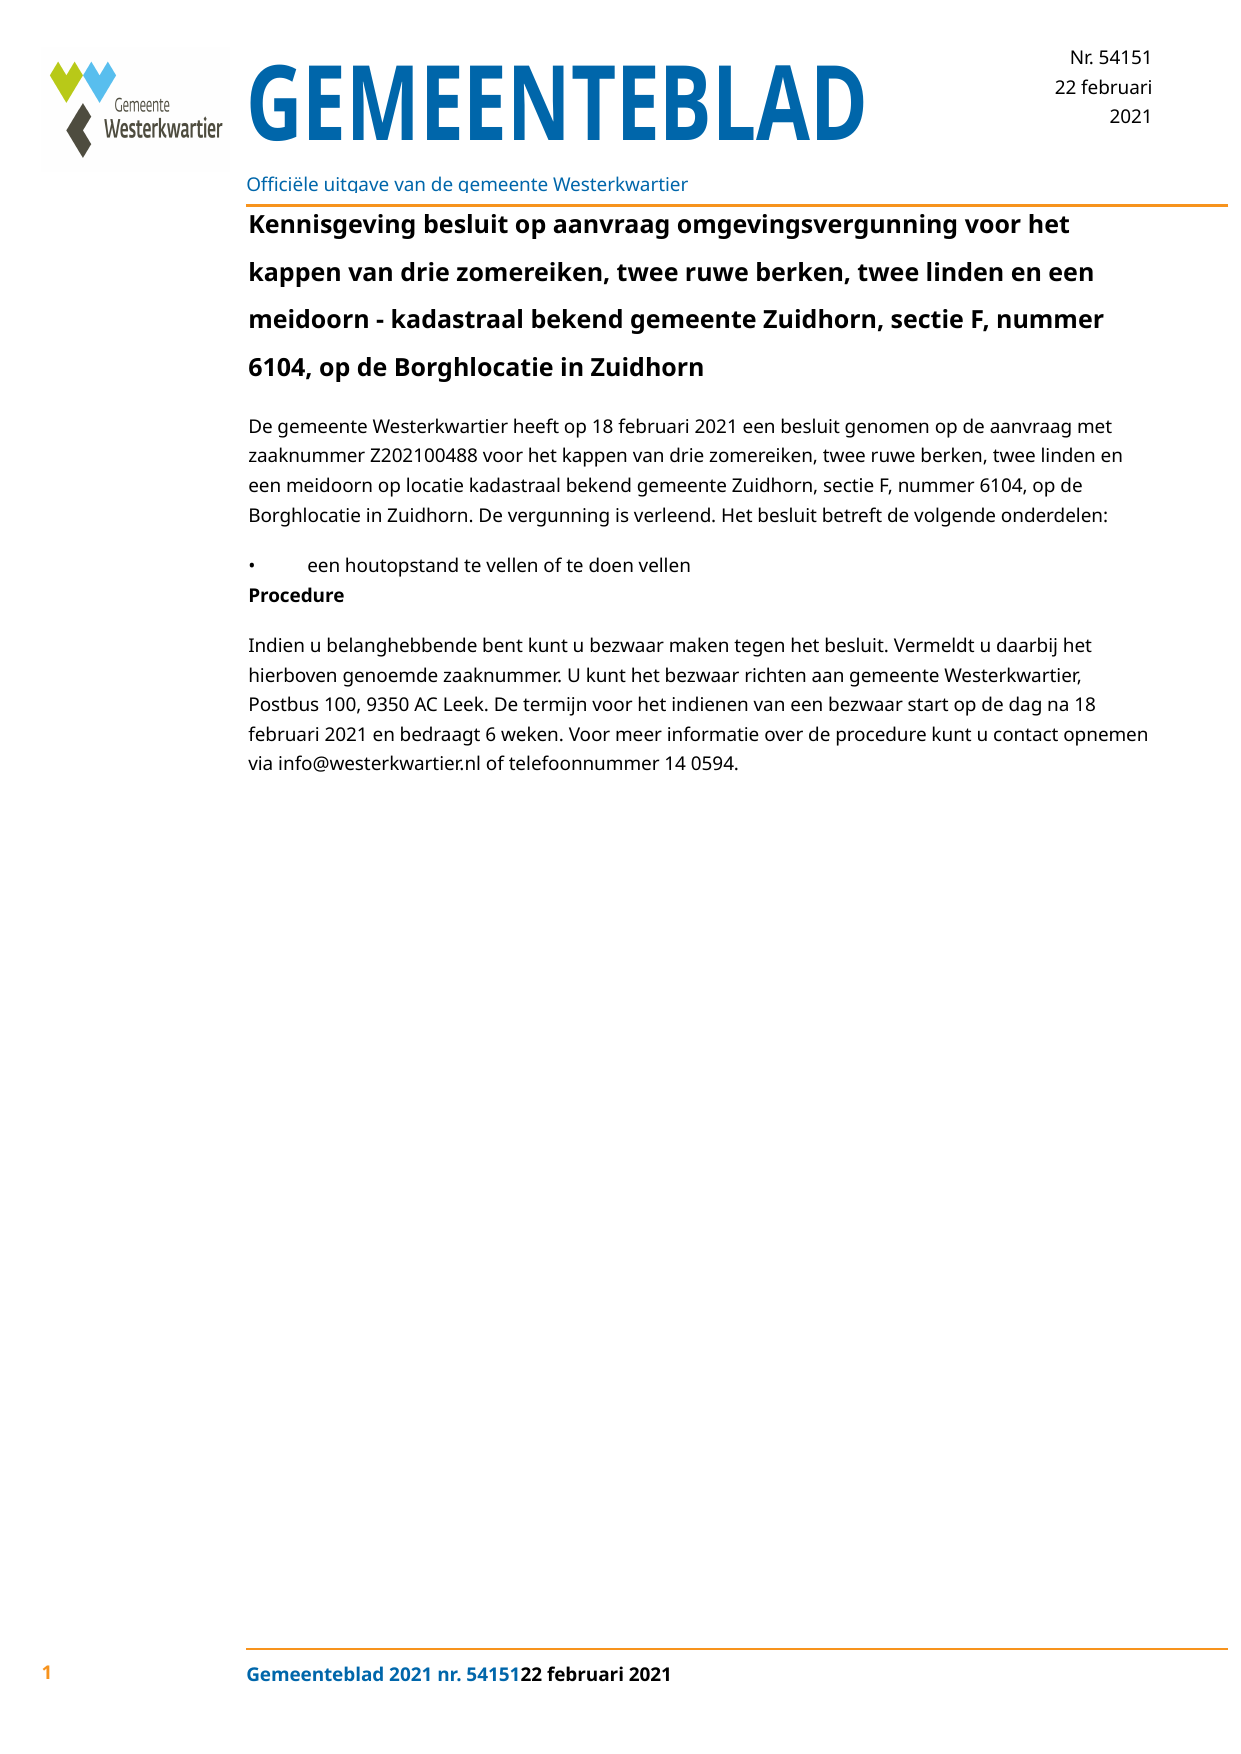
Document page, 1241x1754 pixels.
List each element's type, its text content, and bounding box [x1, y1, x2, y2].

text Procedure [248, 582, 1152, 608]
text Kennisgeving besluit op aanvraag omgevingsvergunning voor het kappen van drie zomereiken, twee ruwe berken, twee linden en een meidoorn - kadastraal bekend gemeente Zuidhorn, sectie F, nummer 6104, op de Borghlocatie in Zuidhorn [248, 207, 1152, 384]
list een houtopstand te vellen of te doen vellen [248, 552, 1152, 578]
text Indien u belanghebbende bent kunt u bezwaar maken tegen het besluit. Vermeldt u daarbij het hierboven genoemde zaaknummer. U kunt het bezwaar richten aan gemeente Westerkwartier, Postbus 100, 9350 AC Leek. De termijn voor het indienen van een bezwaar start op de dag na 18 februari 2021 en bedraagt 6 weken. Voor meer informatie over de procedure kunt u contact opnemen via info@westerkwartier.nl of telefoonnummer 14 0594. [248, 632, 1152, 776]
text De gemeente Westerkwartier heeft op 18 februari 2021 een besluit genomen op de aanvraag met zaaknummer Z202100488 voor het kappen van drie zomereiken, twee ruwe berken, twee linden en een meidoorn op locatie kadastraal bekend gemeente Zuidhorn, sectie F, nummer 6104, op de Borghlocatie in Zuidhorn. De vergunning is verleend. Het besluit betreft de volgende onderdelen: [248, 413, 1152, 528]
picture [41, 47, 231, 172]
